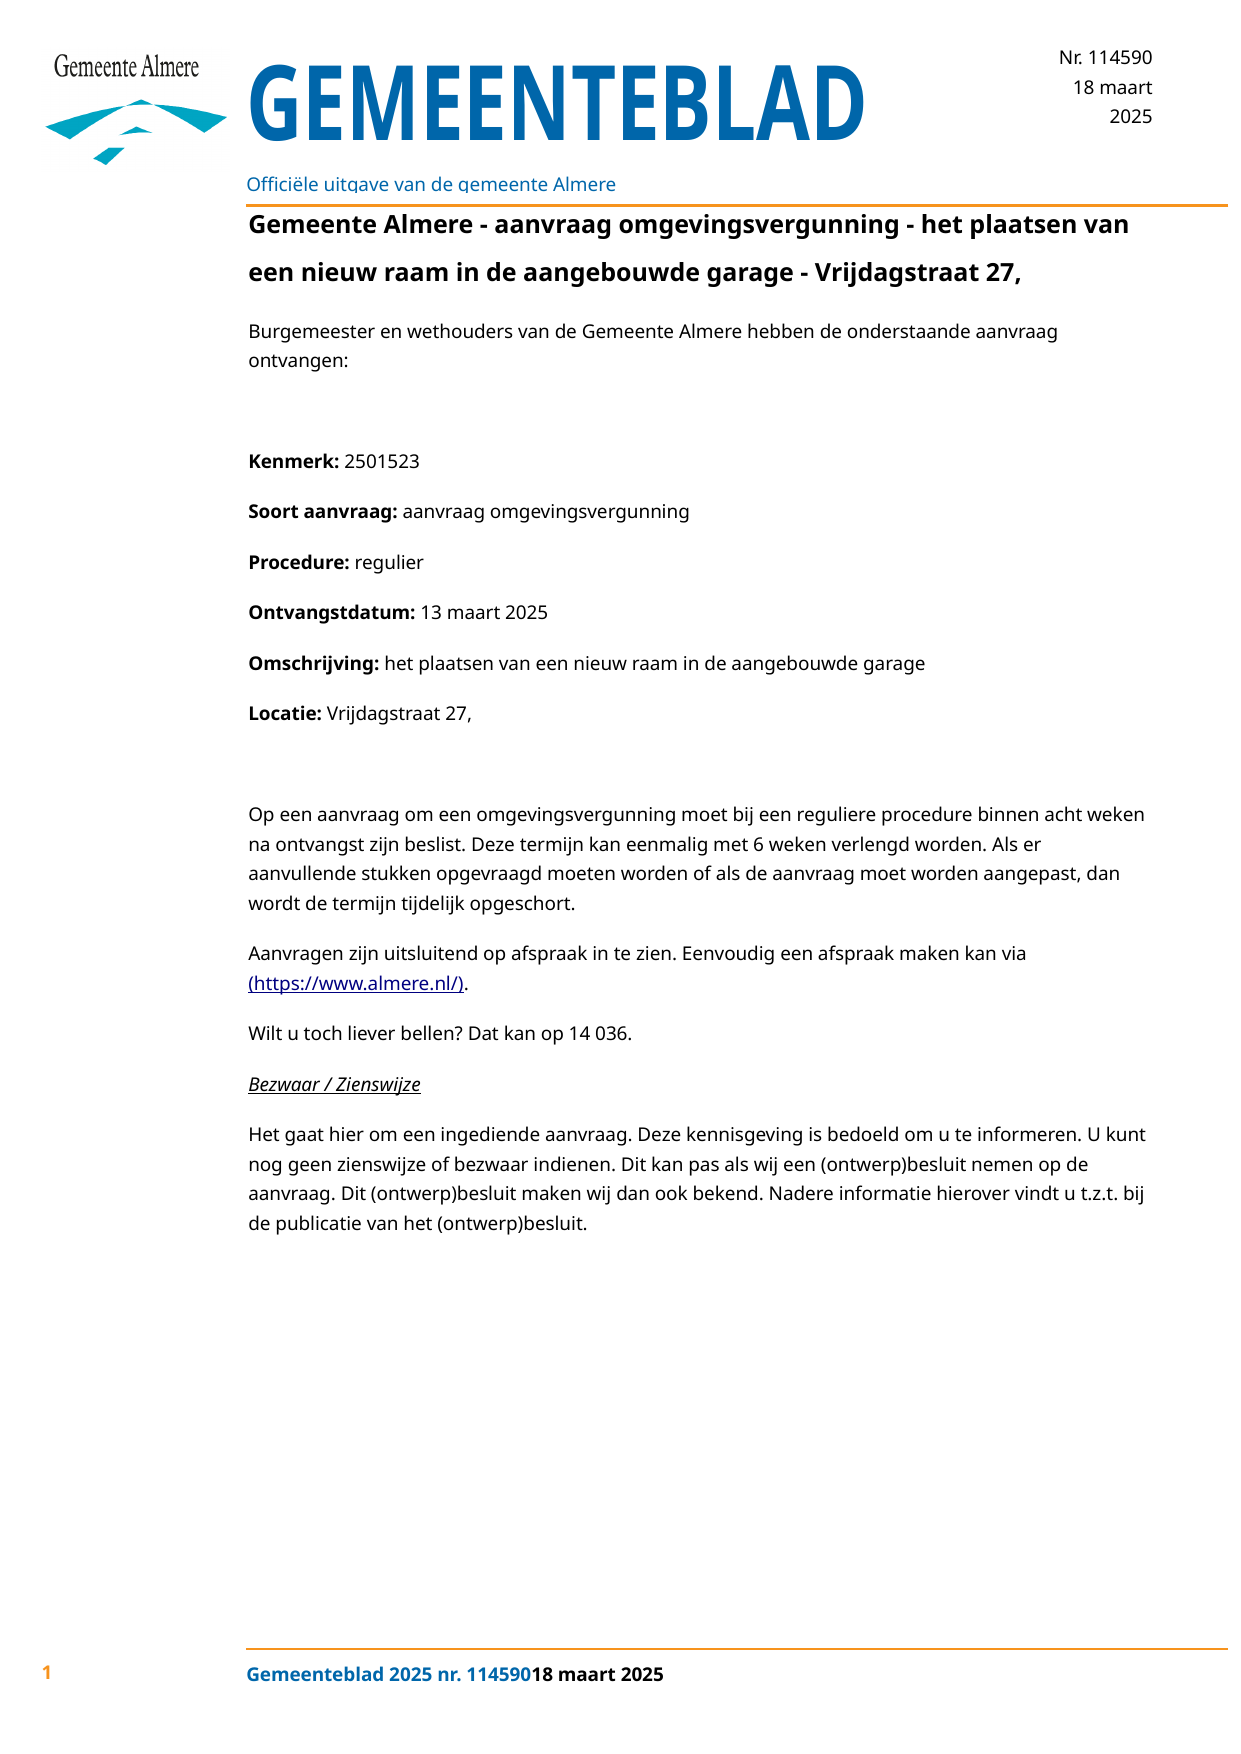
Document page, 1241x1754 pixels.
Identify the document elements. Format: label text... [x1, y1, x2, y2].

text Het gaat hier om een ingediende aanvraag. Deze kennisgeving is bedoeld om u te informeren. U kunt nog geen zienswijze of bezwaar indienen. Dit kan pas als wij een (ontwerp)besluit nemen op de aanvraag. Dit (ontwerp)besluit maken wij dan ook bekend. Nadere informatie hierover vindt u t.z.t. bij de publicatie van het (ontwerp)besluit. [248, 1121, 1152, 1236]
text Soort aanvraag: aanvraag omgevingsvergunning [248, 499, 1152, 524]
picture [41, 47, 231, 172]
text Burgemeester en wethouders van de Gemeente Almere hebben de onderstaande aanvraag ontvangen: [248, 318, 1152, 373]
text Bezwaar / Zienswijze [248, 1071, 1152, 1097]
text Procedure: regulier [248, 549, 1152, 575]
text Op een aanvraag om een omgevingsvergunning moet bij een reguliere procedure binnen acht weken na ontvangst zijn beslist. Deze termijn kan eenmalig met 6 weken verlengd worden. Als er aanvullende stukken opgevraagd moeten worden of als de aanvraag moet worden aangepast, dan wordt de termijn tijdelijk opgeschort. [248, 801, 1152, 916]
text Wilt u toch liever bellen? Dat kan op 14 036. [248, 1020, 1152, 1046]
text Ontvangstdatum: 13 maart 2025 [248, 599, 1152, 625]
text Kenmerk: 2501523 [248, 448, 1152, 474]
text Aanvragen zijn uitsluitend op afspraak in te zien. Eenvoudig een afspraak maken kan via (https://www.almere.nl/). [248, 940, 1152, 996]
text Locatie: Vrijdagstraat 27, [248, 700, 1152, 726]
text Omschrijving: het plaatsen van een nieuw raam in de aangebouwde garage [248, 650, 1152, 676]
text Gemeente Almere - aanvraag omgevingsvergunning - het plaatsen van een nieuw raam in de aangebouwde garage - Vrijdagstraat 27, [248, 207, 1152, 288]
